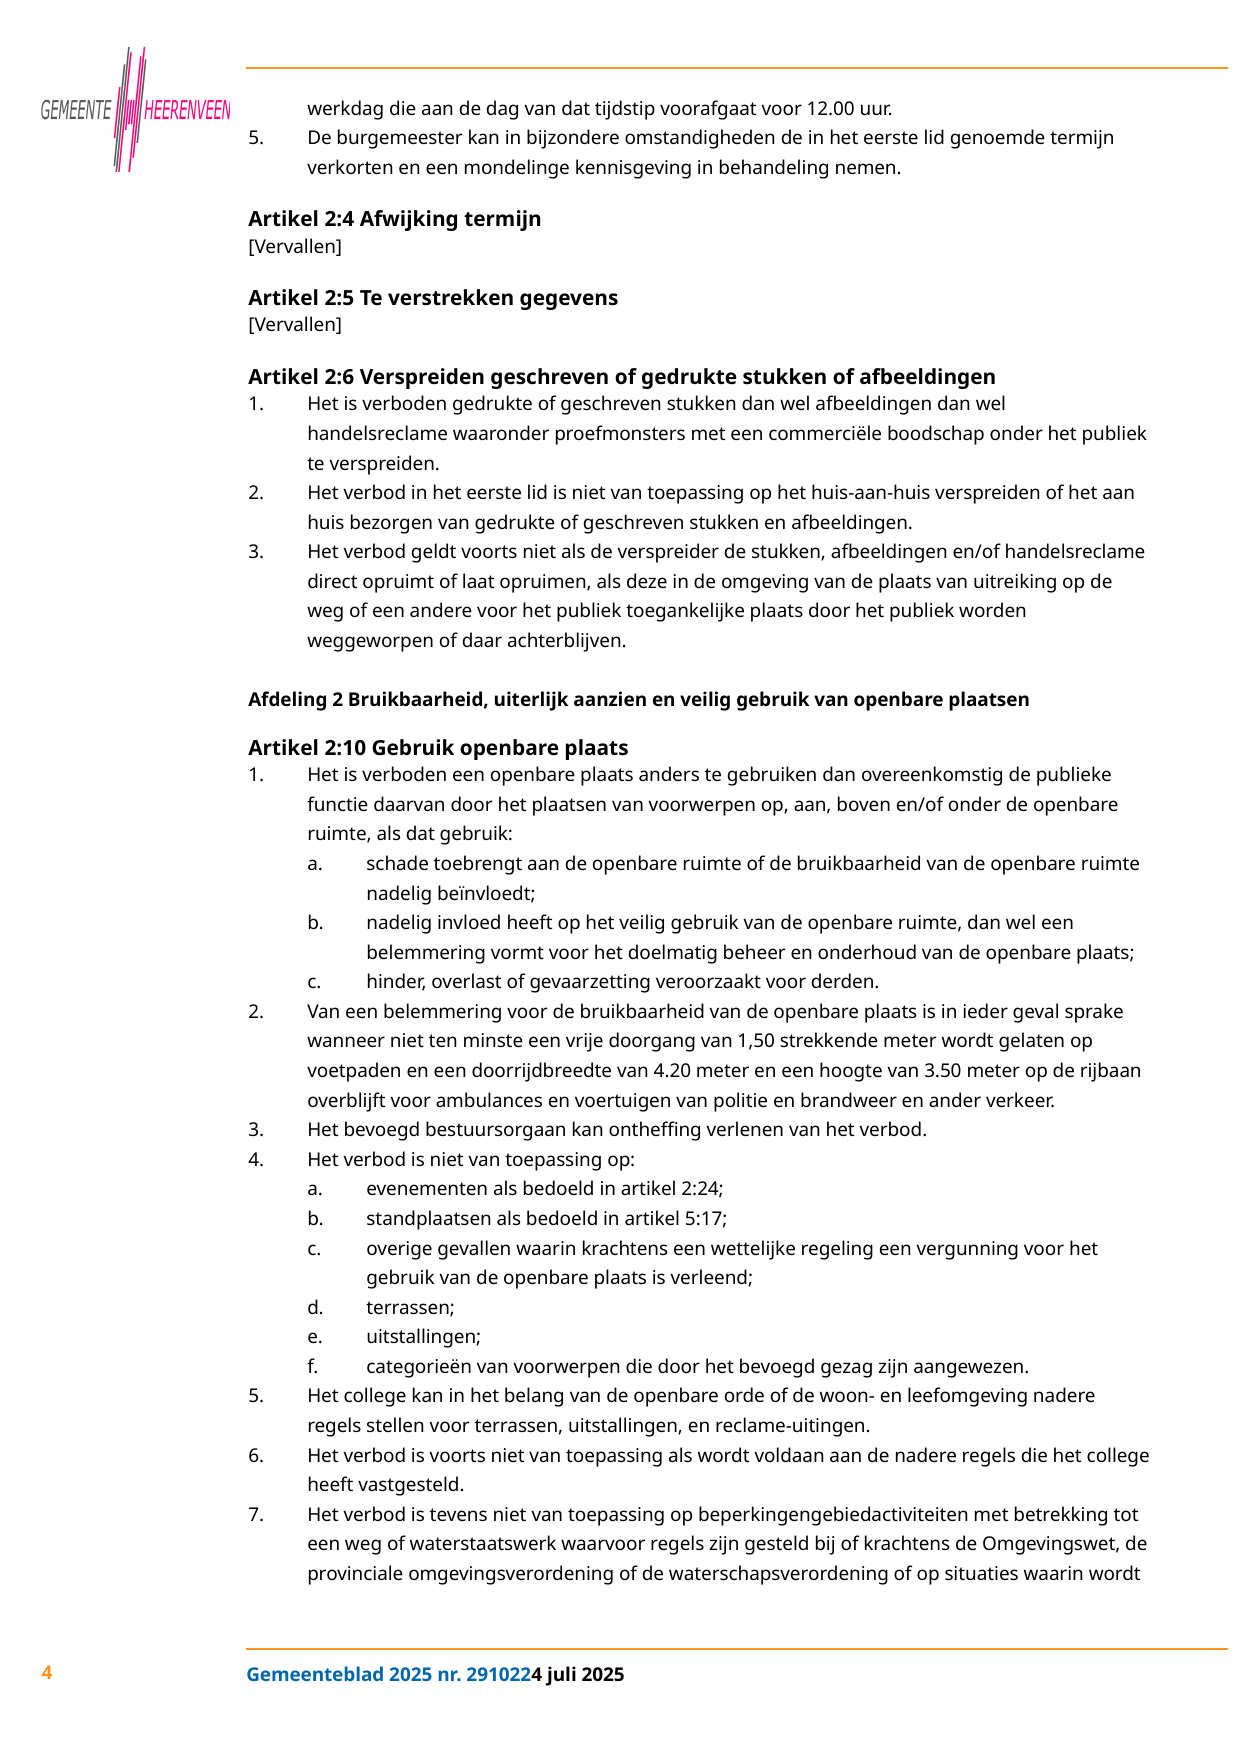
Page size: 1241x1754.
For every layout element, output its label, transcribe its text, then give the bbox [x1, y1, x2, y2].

list werkdag die aan de dag van dat tijdstip voorafgaat voor 12.00 uur. [248, 95, 1152, 121]
list categorieën van voorwerpen die door het bevoegd gezag zijn aangewezen. [307, 1353, 1152, 1379]
list De burgemeester kan in bijzondere omstandigheden de in het eerste lid genoemde termijn verkorten en een mondelinge kennisgeving in behandeling nemen. [248, 124, 1152, 180]
list terrassen; [307, 1294, 1152, 1319]
list standplaatsen als bedoeld in artikel 5:17; [307, 1205, 1152, 1231]
list Het is verboden gedrukte of geschreven stukken dan wel afbeeldingen dan wel handelsreclame waaronder proefmonsters met een commerciële boodschap onder het publiek te verspreiden. [248, 391, 1152, 475]
list Het verbod in het eerste lid is niet van toepassing op het huis-aan-huis verspreiden of het aan huis bezorgen van gedrukte of geschreven stukken en afbeeldingen. [248, 479, 1152, 534]
list Het verbod is tevens niet van toepassing op beperkingengebiedactiviteiten met betrekking tot een weg of waterstaatswerk waarvoor regels zijn gesteld bij of krachtens de Omgevingswet, de provinciale omgevingsverordening of de waterschapsverordening of op situaties waarin wordt [248, 1501, 1152, 1586]
list Het verbod geldt voorts niet als de verspreider de stukken, afbeeldingen en/of handelsreclame direct opruimt of laat opruimen, als deze in de omgeving van de plaats van uitreiking op de weg of een andere voor het publiek toegankelijke plaats door het publiek worden weggeworpen of daar achterblijven. [248, 538, 1152, 653]
list Het college kan in het belang van de openbare orde of de woon- en leefomgeving nadere regels stellen voor terrassen, uitstallingen, en reclame-uitingen. [248, 1383, 1152, 1438]
list Het verbod is niet van toepassing op: [248, 1146, 1152, 1172]
text Artikel 2:5 Te verstrekken gegevens [248, 283, 1152, 312]
list evenementen als bedoeld in artikel 2:24; [307, 1176, 1152, 1201]
list nadelig invloed heeft op het veilig gebruik van de openbare ruimte, dan wel een belemmering vormt voor het doelmatig beheer en onderhoud van de openbare plaats; [307, 909, 1152, 964]
list uitstallingen; [307, 1323, 1152, 1349]
text [Vervallen] [248, 312, 1152, 337]
text Artikel 2:6 Verspreiden geschreven of gedrukte stukken of afbeeldingen [248, 362, 1152, 391]
list Het is verboden een openbare plaats anders te gebruiken dan overeenkomstig de publieke functie daarvan door het plaatsen van voorwerpen op, aan, boven en/of onder de openbare ruimte, als dat gebruik: [248, 761, 1152, 846]
picture [41, 47, 231, 172]
list Het verbod is voorts niet van toepassing als wordt voldaan aan de nadere regels die het college heeft vastgesteld. [248, 1442, 1152, 1497]
list overige gevallen waarin krachtens een wettelijke regeling een vergunning voor het gebruik van de openbare plaats is verleend; [307, 1235, 1152, 1290]
text Afdeling 2 Bruikbaarheid, uiterlijk aanzien en veilig gebruik van openbare plaatsen [248, 686, 1152, 712]
text Artikel 2:4 Afwijking termijn [248, 204, 1152, 233]
text [Vervallen] [248, 233, 1152, 258]
list schade toebrengt aan de openbare ruimte of de bruikbaarheid van de openbare ruimte nadelig beïnvloedt; [307, 850, 1152, 905]
text Artikel 2:10 Gebruik openbare plaats [248, 733, 1152, 761]
list Van een belemmering voor de bruikbaarheid van de openbare plaats is in ieder geval sprake wanneer niet ten minste een vrije doorgang van 1,50 strekkende meter wordt gelaten op voetpaden en een doorrijdbreedte van 4.20 meter en een hoogte van 3.50 meter op de rijbaan overblijft voor ambulances en voertuigen van politie en brandweer en ander verkeer. [248, 998, 1152, 1112]
list hinder, overlast of gevaarzetting veroorzaakt voor derden. [307, 968, 1152, 994]
list Het bevoegd bestuursorgaan kan ontheffing verlenen van het verbod. [248, 1116, 1152, 1142]
